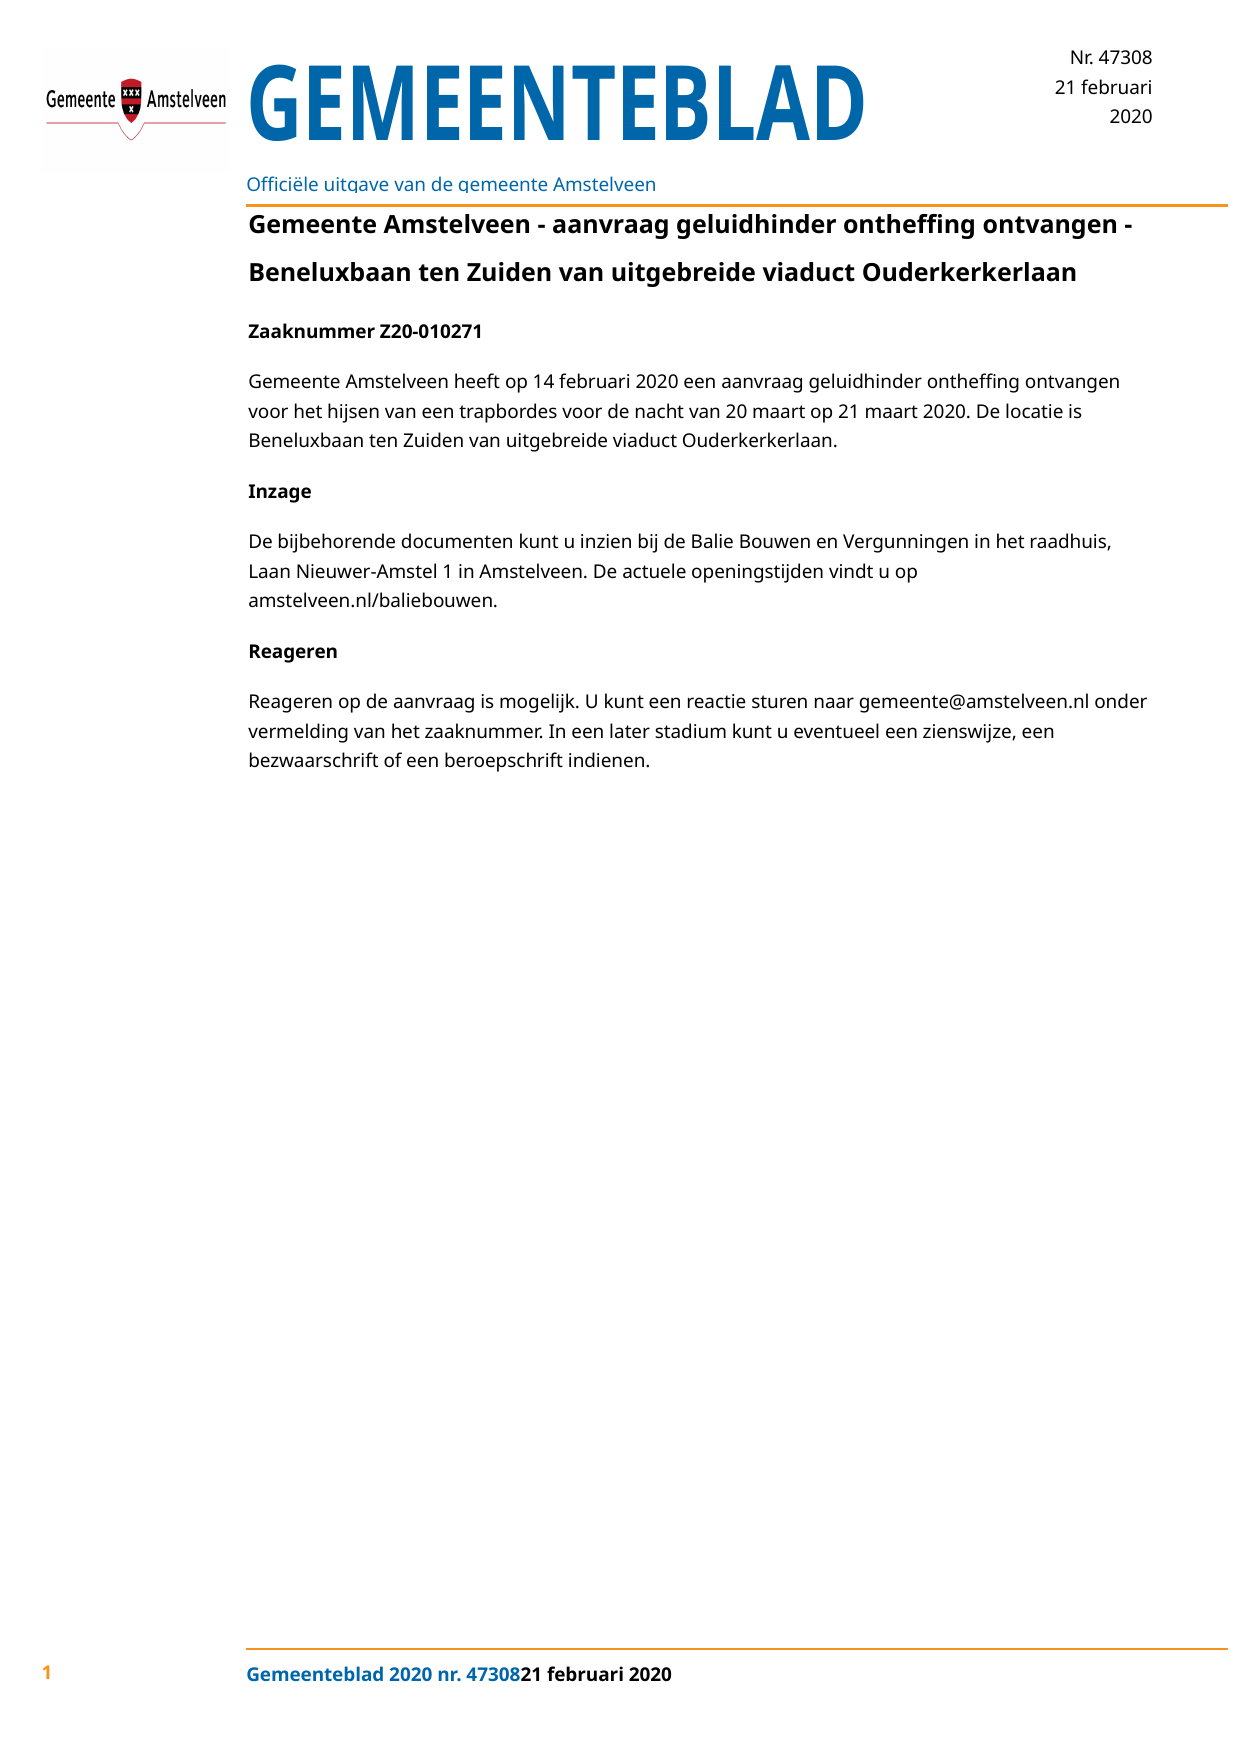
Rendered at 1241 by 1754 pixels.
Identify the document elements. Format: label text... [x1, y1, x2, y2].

text Inzage [248, 478, 1152, 504]
text Reageren op de aanvraag is mogelijk. U kunt een reactie sturen naar gemeente@amstelveen.nl onder vermelding van het zaaknummer. In een later stadium kunt u eventueel een zienswijze, een bezwaarschrift of een beroepschrift indienen. [248, 688, 1152, 773]
text Gemeente Amstelveen - aanvraag geluidhinder ontheffing ontvangen - Beneluxbaan ten Zuiden van uitgebreide viaduct Ouderkerkerlaan [248, 207, 1152, 288]
text Gemeente Amstelveen heeft op 14 februari 2020 een aanvraag geluidhinder ontheffing ontvangen voor het hijsen van een trapbordes voor de nacht van 20 maart op 21 maart 2020. De locatie is Beneluxbaan ten Zuiden van uitgebreide viaduct Ouderkerkerlaan. [248, 368, 1152, 453]
text Zaaknummer Z20-010271 [248, 318, 1152, 344]
text Reageren [248, 638, 1152, 664]
picture [41, 47, 231, 172]
text De bijbehorende documenten kunt u inzien bij de Balie Bouwen en Vergunningen in het raadhuis, Laan Nieuwer-Amstel 1 in Amstelveen. De actuele openingstijden vindt u op amstelveen.nl/baliebouwen. [248, 528, 1152, 613]
